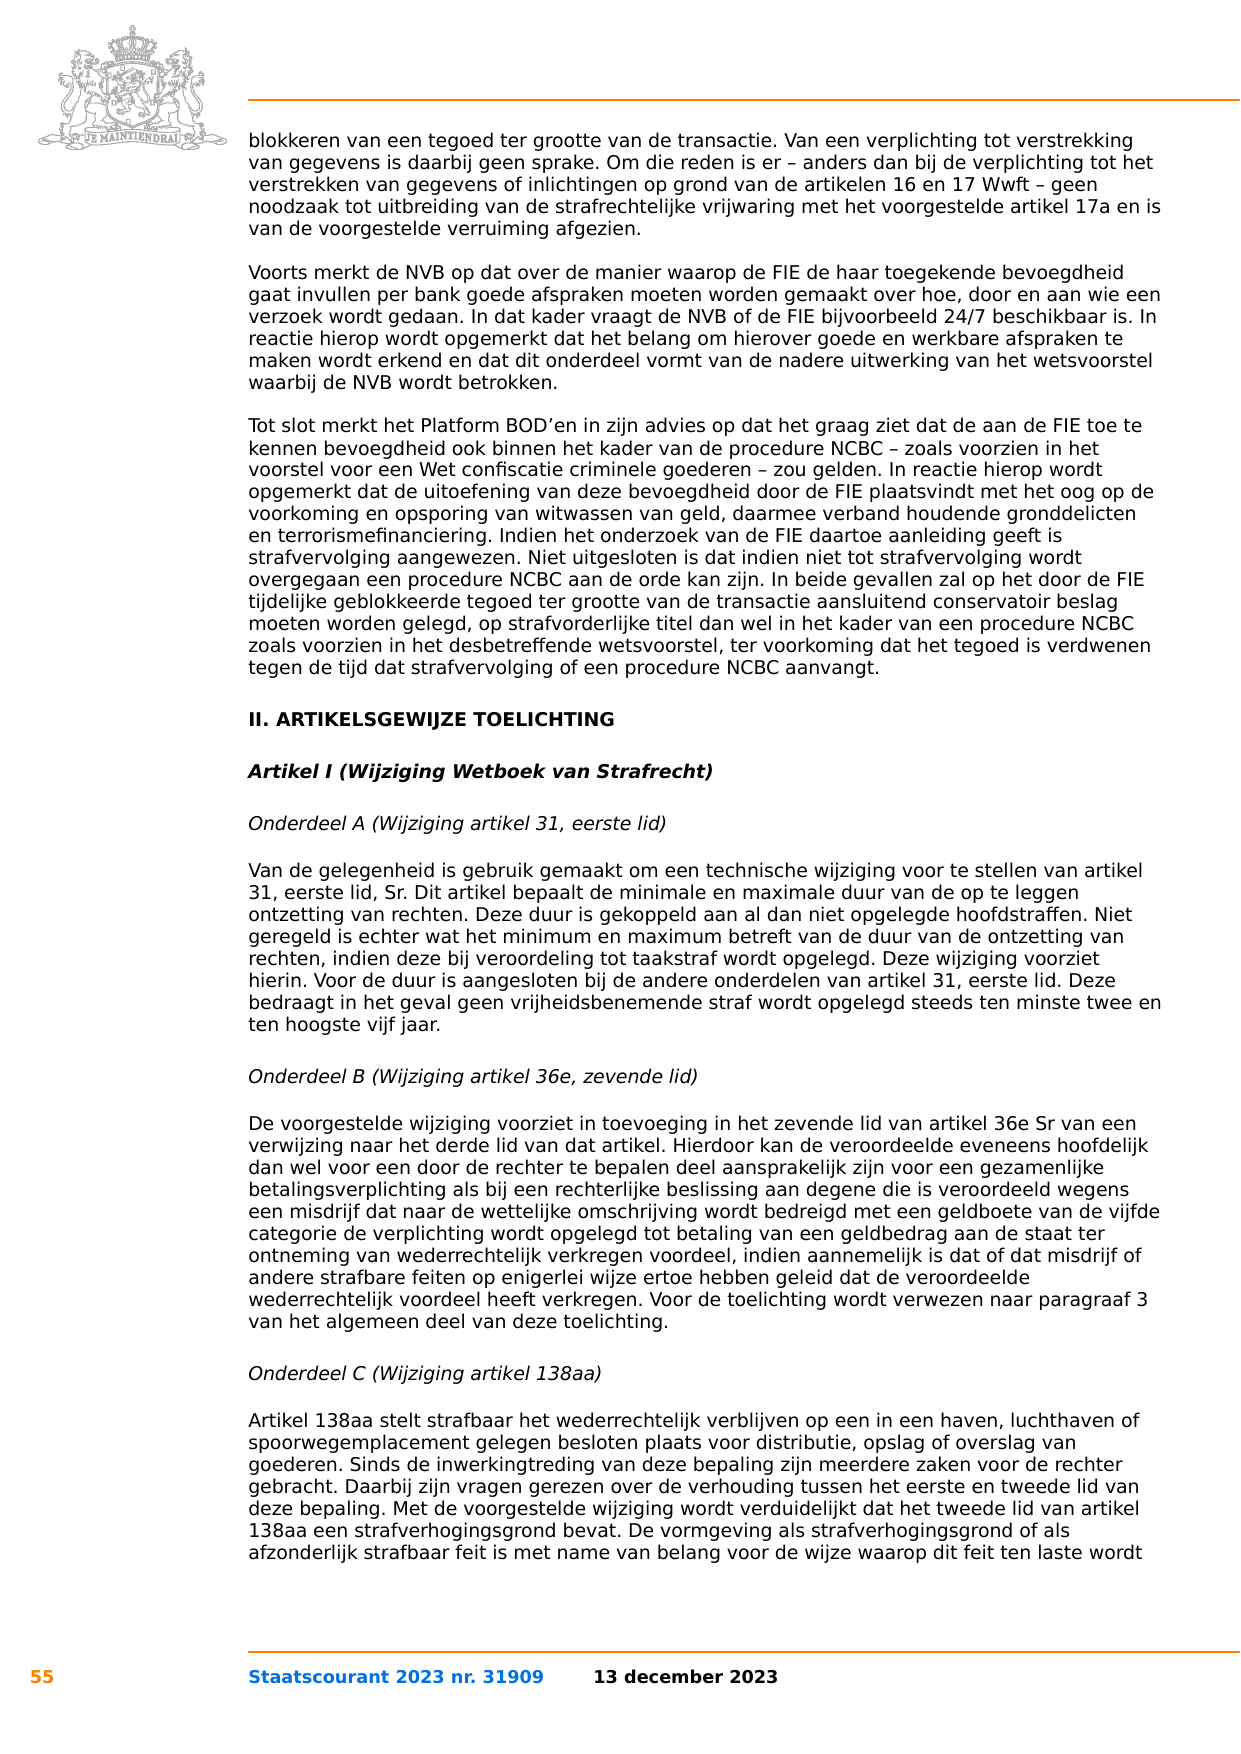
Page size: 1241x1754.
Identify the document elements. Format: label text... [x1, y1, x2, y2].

subtitle Onderdeel B (Wijziging artikel 36e, zevende lid) [248, 1066, 1163, 1088]
subtitle II. ARTIKELSGEWIJZE TOELICHTING [248, 709, 1163, 731]
text Van de gelegenheid is gebruik gemaakt om een technische wijziging voor te stellen van artikel 31, eerste lid, Sr. Dit artikel bepaalt de minimale en maximale duur van de op te leggen ontzetting van rechten. Deze duur is gekoppeld aan al dan niet opgelegde hoofdstraffen. Niet geregeld is echter wat het minimum en maximum betreft van de duur van de ontzetting van rechten, indien deze bij veroordeling tot taakstraf wordt opgelegd. Deze wijziging voorziet hierin. Voor de duur is aangesloten bij de andere onderdelen van artikel 31, eerste lid. Deze bedraagt in het geval geen vrijheidsbenemende straf wordt opgelegd steeds ten minste twee en ten hoogste vijf jaar. [248, 860, 1163, 1036]
subtitle Artikel I (Wijziging Wetboek van Strafrecht) [248, 761, 1163, 783]
text Voorts merkt de NVB op dat over de manier waarop de FIE de haar toegekende bevoegdheid gaat invullen per bank goede afspraken moeten worden gemaakt over hoe, door en aan wie een verzoek wordt gedaan. In dat kader vraagt de NVB of de FIE bijvoorbeeld 24/7 beschikbaar is. In reactie hierop wordt opgemerkt dat het belang om hierover goede en werkbare afspraken te maken wordt erkend en dat dit onderdeel vormt van de nadere uitwerking van het wetsvoorstel waarbij de NVB wordt betrokken. [248, 262, 1163, 393]
text Artikel 138aa stelt strafbaar het wederrechtelijk verblijven op een in een haven, luchthaven of spoorwegemplacement gelegen besloten plaats voor distributie, opslag of overslag van goederen. Sinds de inwerkingtreding van deze bepaling zijn meerdere zaken voor de rechter gebracht. Daarbij zijn vragen gerezen over de verhouding tussen het eerste en tweede lid van deze bepaling. Met de voorgestelde wijziging wordt verduidelijkt dat het tweede lid van artikel 138aa een strafverhogingsgrond bevat. De vormgeving als strafverhogingsgrond of als afzonderlijk strafbaar feit is met name van belang voor de wijze waarop dit feit ten laste wordt [248, 1410, 1163, 1563]
text De voorgestelde wijziging voorziet in toevoeging in het zevende lid van artikel 36e Sr van een verwijzing naar het derde lid van dat artikel. Hierdoor kan de veroordeelde eveneens hoofdelijk dan wel voor een door de rechter te bepalen deel aansprakelijk zijn voor een gezamenlijke betalingsverplichting als bij een rechterlijke beslissing aan degene die is veroordeeld wegens een misdrijf dat naar de wettelijke omschrijving wordt bedreigd met een geldboete van de vijfde categorie de verplichting wordt opgelegd tot betaling van een geldbedrag aan de staat ter ontneming van wederrechtelijk verkregen voordeel, indien aannemelijk is dat of dat misdrijf of andere strafbare feiten op enigerlei wijze ertoe hebben geleid dat de veroordeelde wederrechtelijk voordeel heeft verkregen. Voor de toelichting wordt verwezen naar paragraaf 3 van het algemeen deel van deze toelichting. [248, 1113, 1163, 1333]
picture [38, 25, 227, 150]
text Tot slot merkt het Platform BOD’en in zijn advies op dat het graag ziet dat de aan de FIE toe te kennen bevoegdheid ook binnen het kader van de procedure NCBC – zoals voorzien in het voorstel voor een Wet confiscatie criminele goederen – zou gelden. In reactie hierop wordt opgemerkt dat de uitoefening van deze bevoegdheid door de FIE plaatsvindt met het oog op de voorkoming en opsporing van witwassen van geld, daarmee verband houdende gronddelicten en terrorismefinanciering. Indien het onderzoek van de FIE daartoe aanleiding geeft is strafvervolging aangewezen. Niet uitgesloten is dat indien niet tot strafvervolging wordt overgegaan een procedure NCBC aan de orde kan zijn. In beide gevallen zal op het door de FIE tijdelijke geblokkeerde tegoed ter grootte van de transactie aansluitend conservatoir beslag moeten worden gelegd, op strafvorderlijke titel dan wel in het kader van een procedure NCBC zoals voorzien in het desbetreffende wetsvoorstel, ter voorkoming dat het tegoed is verdwenen tegen de tijd dat strafvervolging of een procedure NCBC aanvangt. [248, 415, 1163, 679]
subtitle Onderdeel A (Wijziging artikel 31, eerste lid) [248, 813, 1163, 835]
subtitle Onderdeel C (Wijziging artikel 138aa) [248, 1363, 1163, 1385]
text blokkeren van een tegoed ter grootte van de transactie. Van een verplichting tot verstrekking van gegevens is daarbij geen sprake. Om die reden is er – anders dan bij de verplichting tot het verstrekken van gegevens of inlichtingen op grond van de artikelen 16 en 17 Wwft – geen noodzaak tot uitbreiding van de strafrechtelijke vrijwaring met het voorgestelde artikel 17a en is van de voorgestelde verruiming afgezien. [248, 130, 1163, 240]
